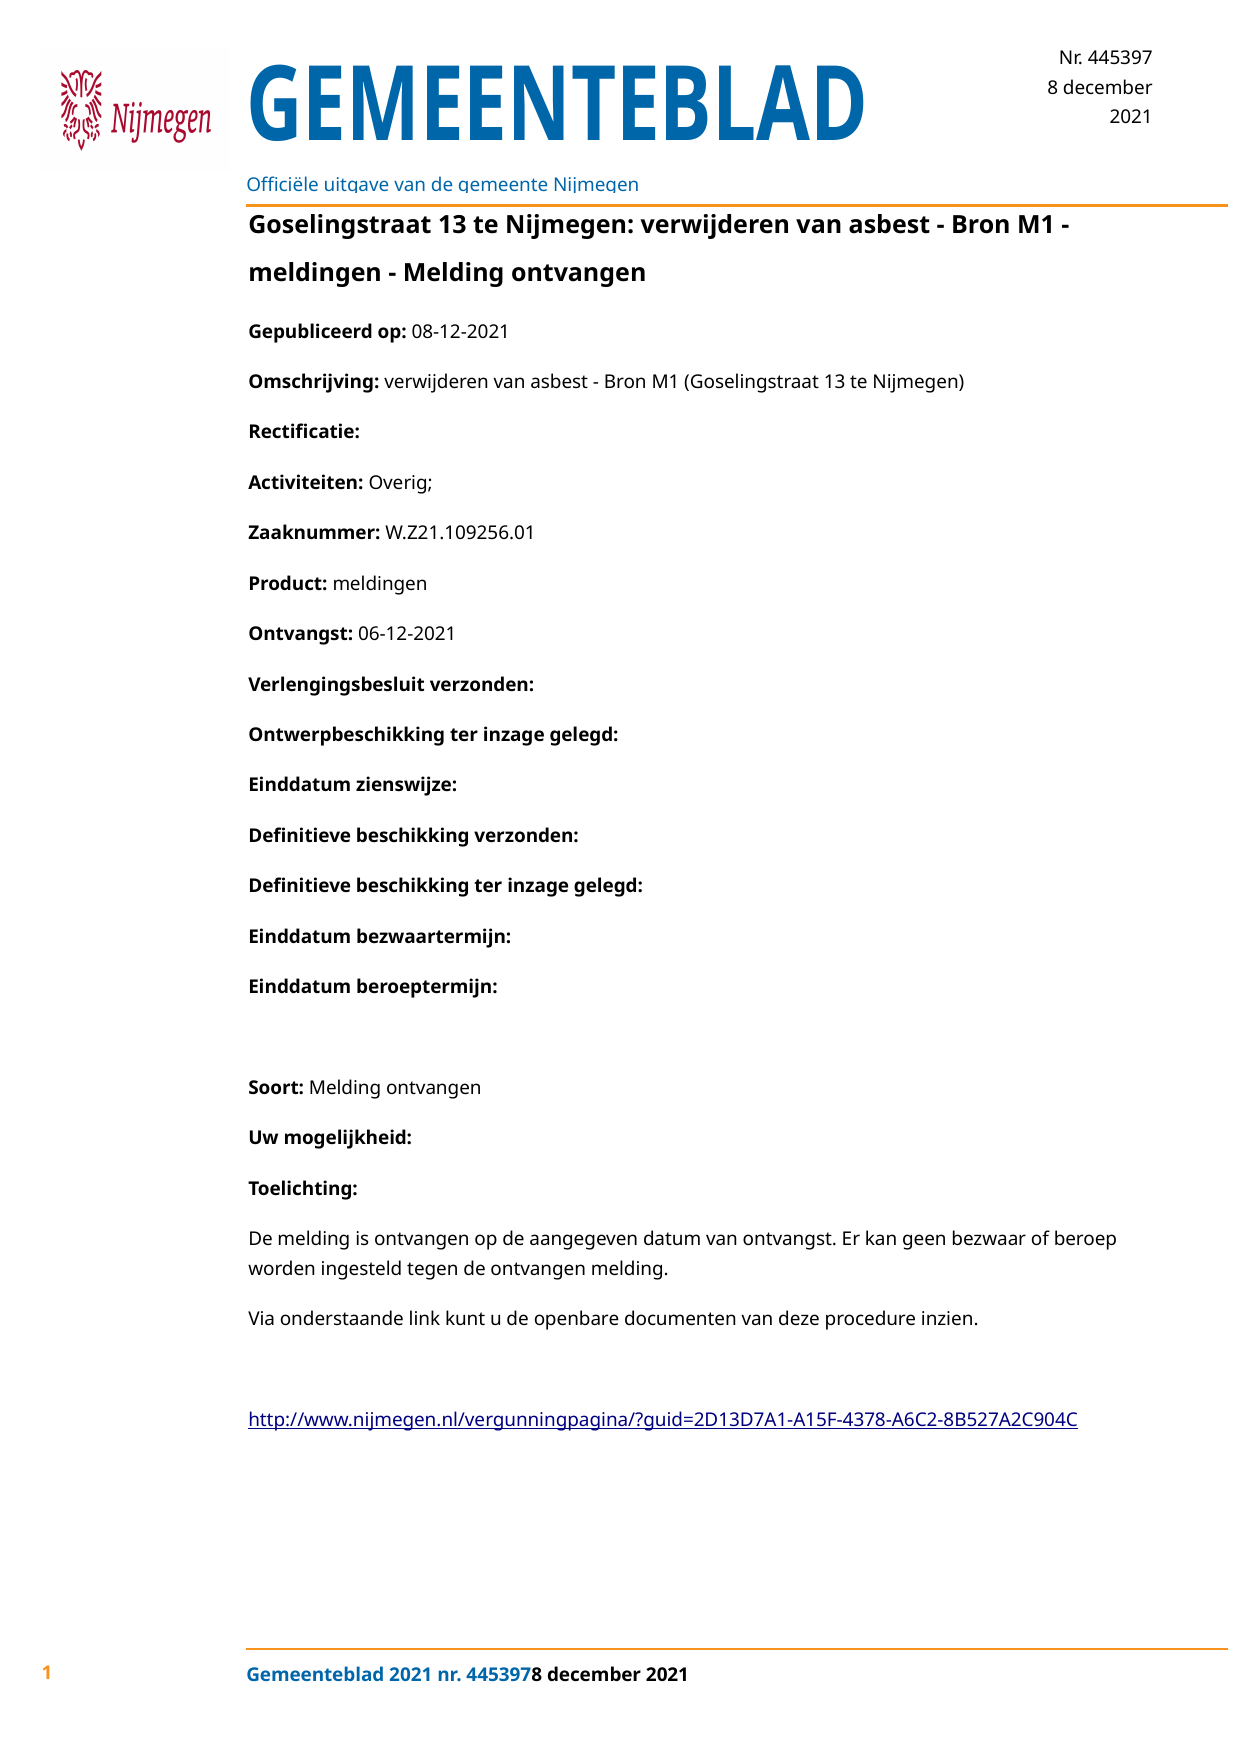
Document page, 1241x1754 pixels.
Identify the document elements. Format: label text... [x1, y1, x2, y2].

text Verlengingsbesluit verzonden: [248, 671, 1152, 697]
text Einddatum zienswijze: [248, 772, 1152, 797]
text Uw mogelijkheid: [248, 1124, 1152, 1150]
text Einddatum bezwaartermijn: [248, 923, 1152, 949]
text Goselingstraat 13 te Nijmegen: verwijderen van asbest - Bron M1 - meldingen - Melding ontvangen [248, 207, 1152, 288]
text Toelichting: [248, 1175, 1152, 1201]
text Gepubliceerd op: 08-12-2021 [248, 318, 1152, 344]
text Product: meldingen [248, 570, 1152, 596]
text Activiteiten: Overig; [248, 469, 1152, 495]
text Einddatum beroeptermijn: [248, 973, 1152, 999]
text Definitieve beschikking ter inzage gelegd: [248, 872, 1152, 898]
text De melding is ontvangen op de aangegeven datum van ontvangst. Er kan geen bezwaar of beroep worden ingesteld tegen de ontvangen melding. [248, 1225, 1152, 1281]
text Soort: Melding ontvangen [248, 1074, 1152, 1100]
text Ontwerpbeschikking ter inzage gelegd: [248, 721, 1152, 747]
text Rectificatie: [248, 419, 1152, 444]
text Ontvangst: 06-12-2021 [248, 620, 1152, 646]
text Definitieve beschikking verzonden: [248, 822, 1152, 848]
text http://www.nijmegen.nl/vergunningpagina/?guid=2D13D7A1-A15F-4378-A6C2-8B527A2C904C [248, 1406, 1152, 1432]
text Omschrijving: verwijderen van asbest - Bron M1 (Goselingstraat 13 te Nijmegen) [248, 368, 1152, 394]
text Zaaknummer: W.Z21.109256.01 [248, 519, 1152, 545]
picture [41, 47, 231, 172]
text Via onderstaande link kunt u de openbare documenten van deze procedure inzien. [248, 1305, 1152, 1331]
